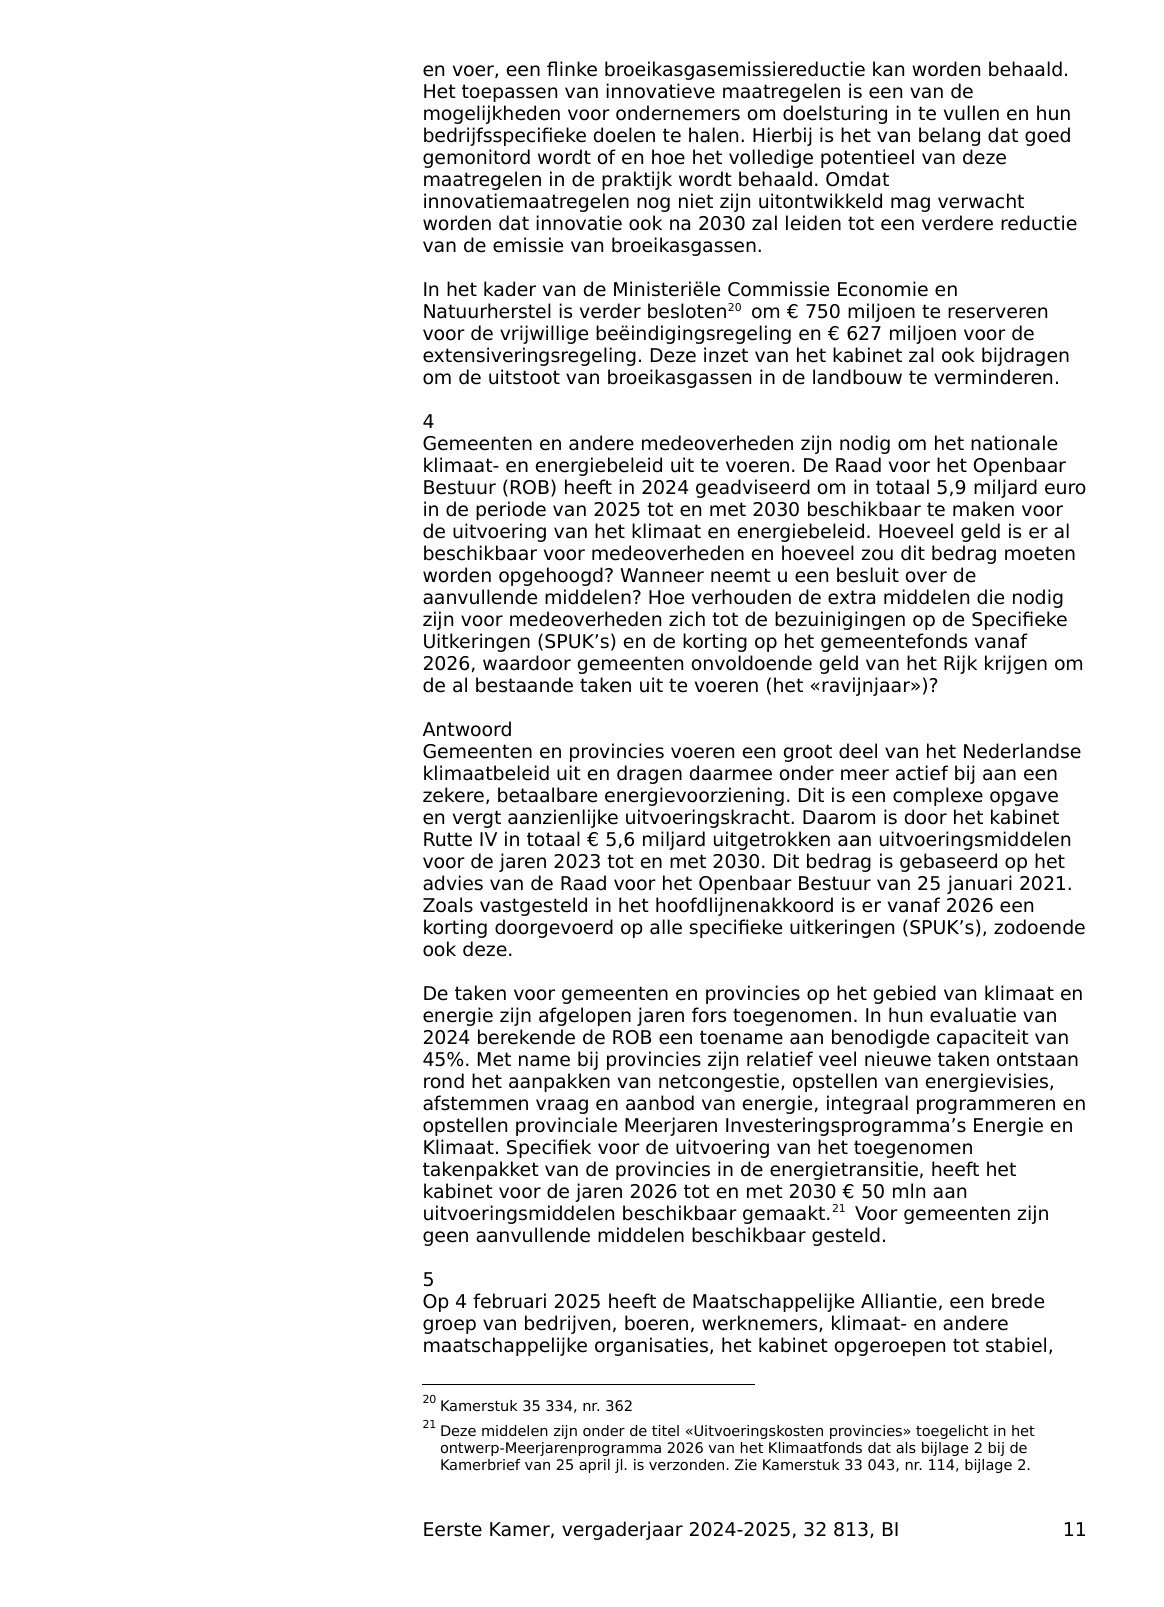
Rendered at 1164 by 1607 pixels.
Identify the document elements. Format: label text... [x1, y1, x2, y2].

text en voer, een flinke broeikasgasemissiereductie kan worden behaald. Het toepassen van innovatieve maatregelen is een van de mogelijkheden voor ondernemers om doelsturing in te vullen en hun bedrijfsspecifieke doelen te halen. Hierbij is het van belang dat goed gemonitord wordt of en hoe het volledige potentieel van deze maatregelen in de praktijk wordt behaald. Omdat innovatiemaatregelen nog niet zijn uitontwikkeld mag verwacht worden dat innovatie ook na 2030 zal leiden tot een verdere reductie van de emissie van broeikasgassen. [422, 59, 1087, 257]
text Deze middelen zijn onder de titel «Uitvoeringskosten provincies» toegelicht in het ontwerp-Meerjarenprogramma 2026 van het Klimaatfonds dat als bijlage 2 bij de Kamerbrief van 25 april jl. is verzonden. Zie Kamerstuk 33 043, nr. 114, bijlage 2. [422, 1418, 1087, 1474]
text Gemeenten en provincies voeren een groot deel van het Nederlandse klimaatbeleid uit en dragen daarmee onder meer actief bij aan een zekere, betaalbare energievoorziening. Dit is een complexe opgave en vergt aanzienlijke uitvoeringskracht. Daarom is door het kabinet Rutte IV in totaal € 5,6 miljard uitgetrokken aan uitvoeringsmiddelen voor de jaren 2023 tot en met 2030. Dit bedrag is gebaseerd op het advies van de Raad voor het Openbaar Bestuur van 25 januari 2021. Zoals vastgesteld in het hoofdlijnenakkoord is er vanaf 2026 een korting doorgevoerd op alle specifieke uitkeringen (SPUK’s), zodoende ook deze. [422, 741, 1087, 961]
text De taken voor gemeenten en provincies op het gebied van klimaat en energie zijn afgelopen jaren fors toegenomen. In hun evaluatie van 2024 berekende de ROB een toename aan benodigde capaciteit van 45%. Met name bij provincies zijn relatief veel nieuwe taken ontstaan rond het aanpakken van netcongestie, opstellen van energievisies, afstemmen vraag en aanbod van energie, integraal programmeren en opstellen provinciale Meerjaren Investeringsprogramma’s Energie en Klimaat. Specifiek voor de uitvoering van het toegenomen takenpakket van de provincies in de energietransitie, heeft het kabinet voor de jaren 2026 tot en met 2030 € 50 mln aan uitvoeringsmiddelen beschikbaar gemaakt. Voor gemeenten zijn geen aanvullende middelen beschikbaar gesteld. [422, 983, 1087, 1247]
text Op 4 februari 2025 heeft de Maatschappelijke Alliantie, een brede groep van bedrijven, boeren, werknemers, klimaat- en andere maatschappelijke organisaties, het kabinet opgeroepen tot stabiel, [422, 1291, 1087, 1357]
text Antwoord [422, 719, 1087, 741]
text 5 [422, 1269, 1087, 1291]
text Gemeenten en andere medeoverheden zijn nodig om het nationale klimaat- en energiebeleid uit te voeren. De Raad voor het Openbaar Bestuur (ROB) heeft in 2024 geadviseerd om in totaal 5,9 miljard euro in de periode van 2025 tot en met 2030 beschikbaar te maken voor de uitvoering van het klimaat en energiebeleid. Hoeveel geld is er al beschikbaar voor medeoverheden en hoeveel zou dit bedrag moeten worden opgehoogd? Wanneer neemt u een besluit over de aanvullende middelen? Hoe verhouden de extra middelen die nodig zijn voor medeoverheden zich tot de bezuinigingen op de Specifieke Uitkeringen (SPUK’s) en de korting op het gemeentefonds vanaf 2026, waardoor gemeenten onvoldoende geld van het Rijk krijgen om de al bestaande taken uit te voeren (het «ravijnjaar»)? [422, 433, 1087, 697]
text 4 [422, 411, 1087, 433]
text In het kader van de Ministeriële Commissie Economie en Natuurherstel is verder besloten om € 750 miljoen te reserveren voor de vrijwillige beëindigingsregeling en € 627 miljoen voor de extensiveringsregeling. Deze inzet van het kabinet zal ook bijdragen om de uitstoot van broeikasgassen in de landbouw te verminderen. [422, 279, 1087, 389]
text Kamerstuk 35 334, nr. 362 [422, 1393, 1087, 1416]
